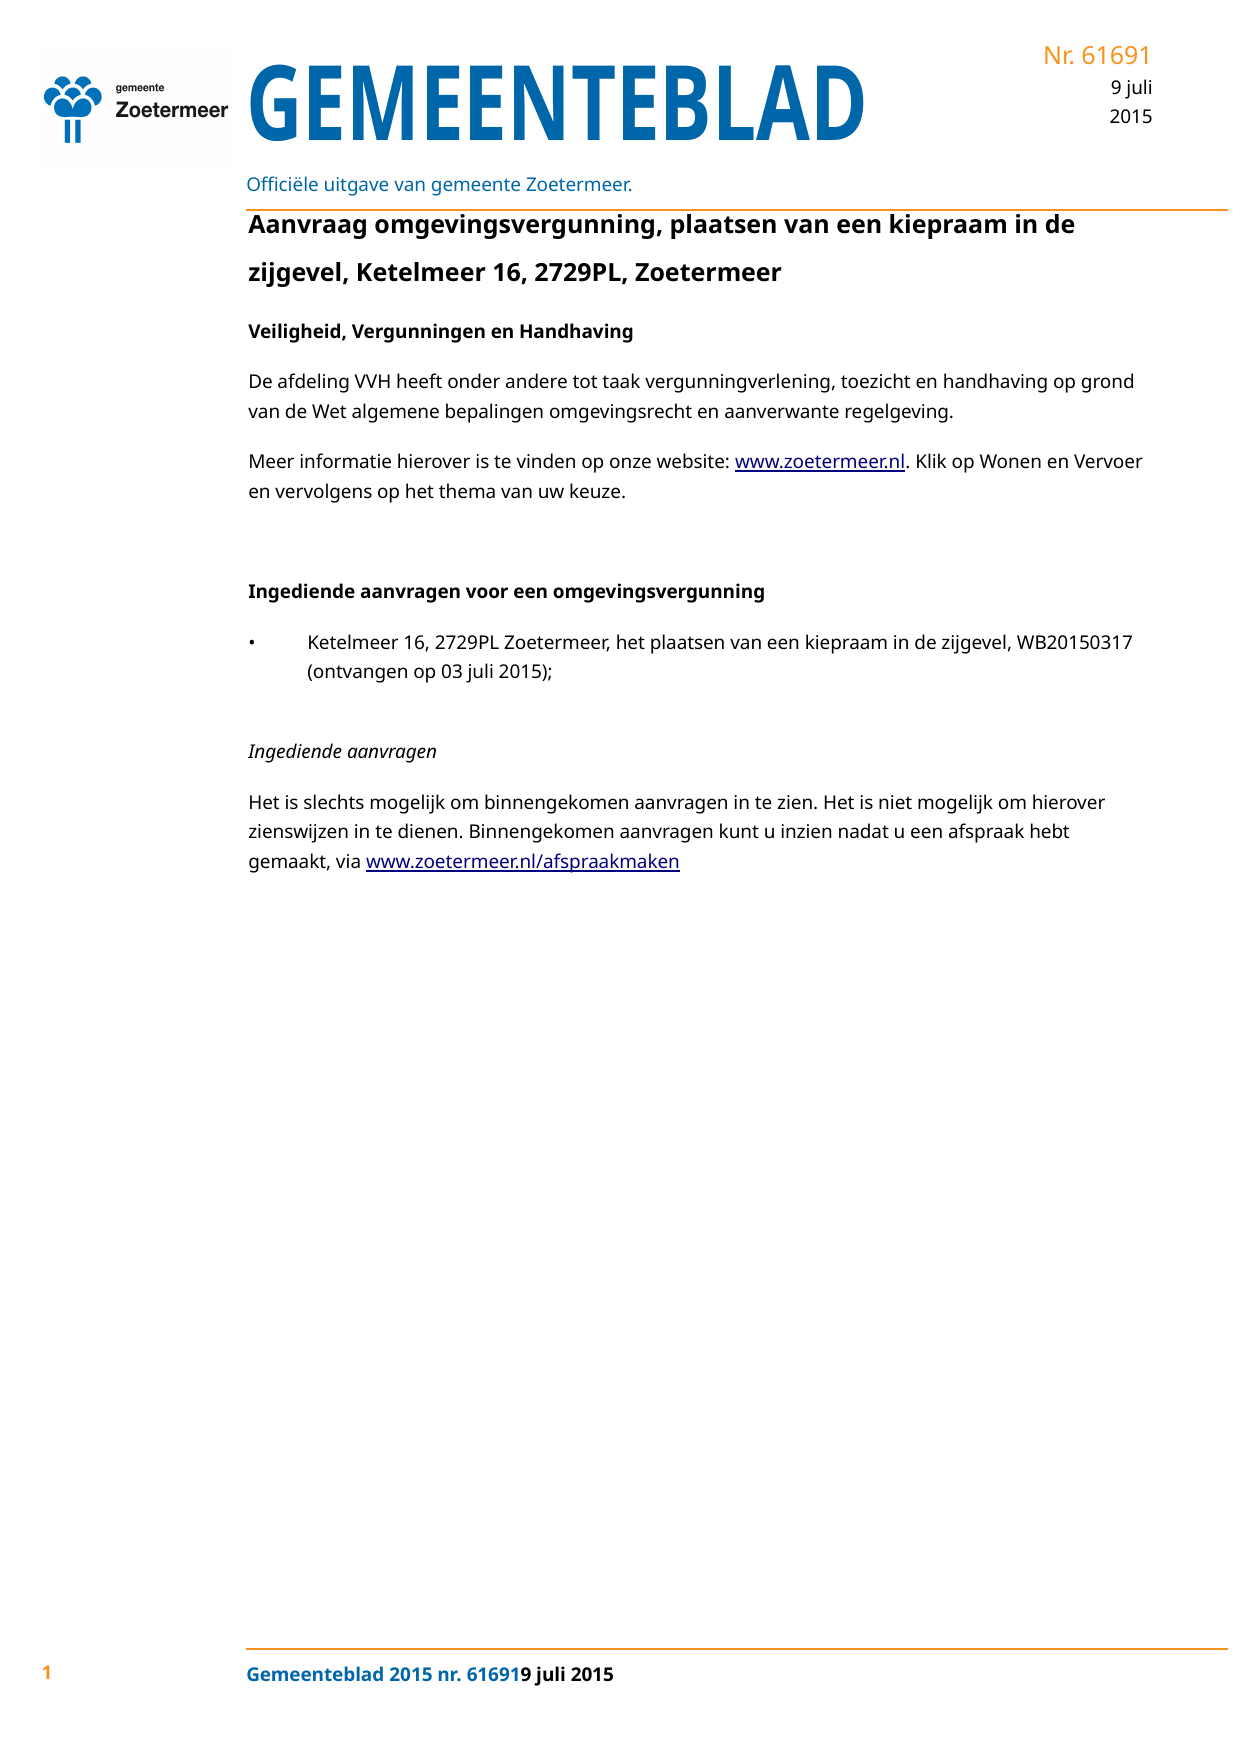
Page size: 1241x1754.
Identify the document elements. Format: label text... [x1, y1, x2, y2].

text Ingediende aanvragen voor een omgevingsvergunning [248, 579, 1152, 604]
text Meer informatie hierover is te vinden op onze website: www.zoetermeer.nl. Klik op Wonen en Vervoer en vervolgens op het thema van uw keuze. [248, 448, 1152, 504]
list Ketelmeer 16, 2729PL Zoetermeer, het plaatsen van een kiepraam in de zijgevel, WB20150317 (ontvangen op 03 juli 2015); [248, 629, 1152, 684]
picture [41, 47, 231, 172]
text Het is slechts mogelijk om binnengekomen aanvragen in te zien. Het is niet mogelijk om hierover zienswijzen in te dienen. Binnengekomen aanvragen kunt u inzien nadat u een afspraak hebt gemaakt, via www.zoetermeer.nl/afspraakmaken [248, 789, 1152, 874]
text De afdeling VVH heeft onder andere tot taak vergunningverlening, toezicht en handhaving op grond van de Wet algemene bepalingen omgevingsrecht en aanverwante regelgeving. [248, 368, 1152, 424]
text Veiligheid, Vergunningen en Handhaving [248, 318, 1152, 344]
text Ingediende aanvragen [248, 739, 1152, 764]
text Aanvraag omgevingsvergunning, plaatsen van een kiepraam in de zijgevel, Ketelmeer 16, 2729PL, Zoetermeer [248, 211, 1152, 288]
